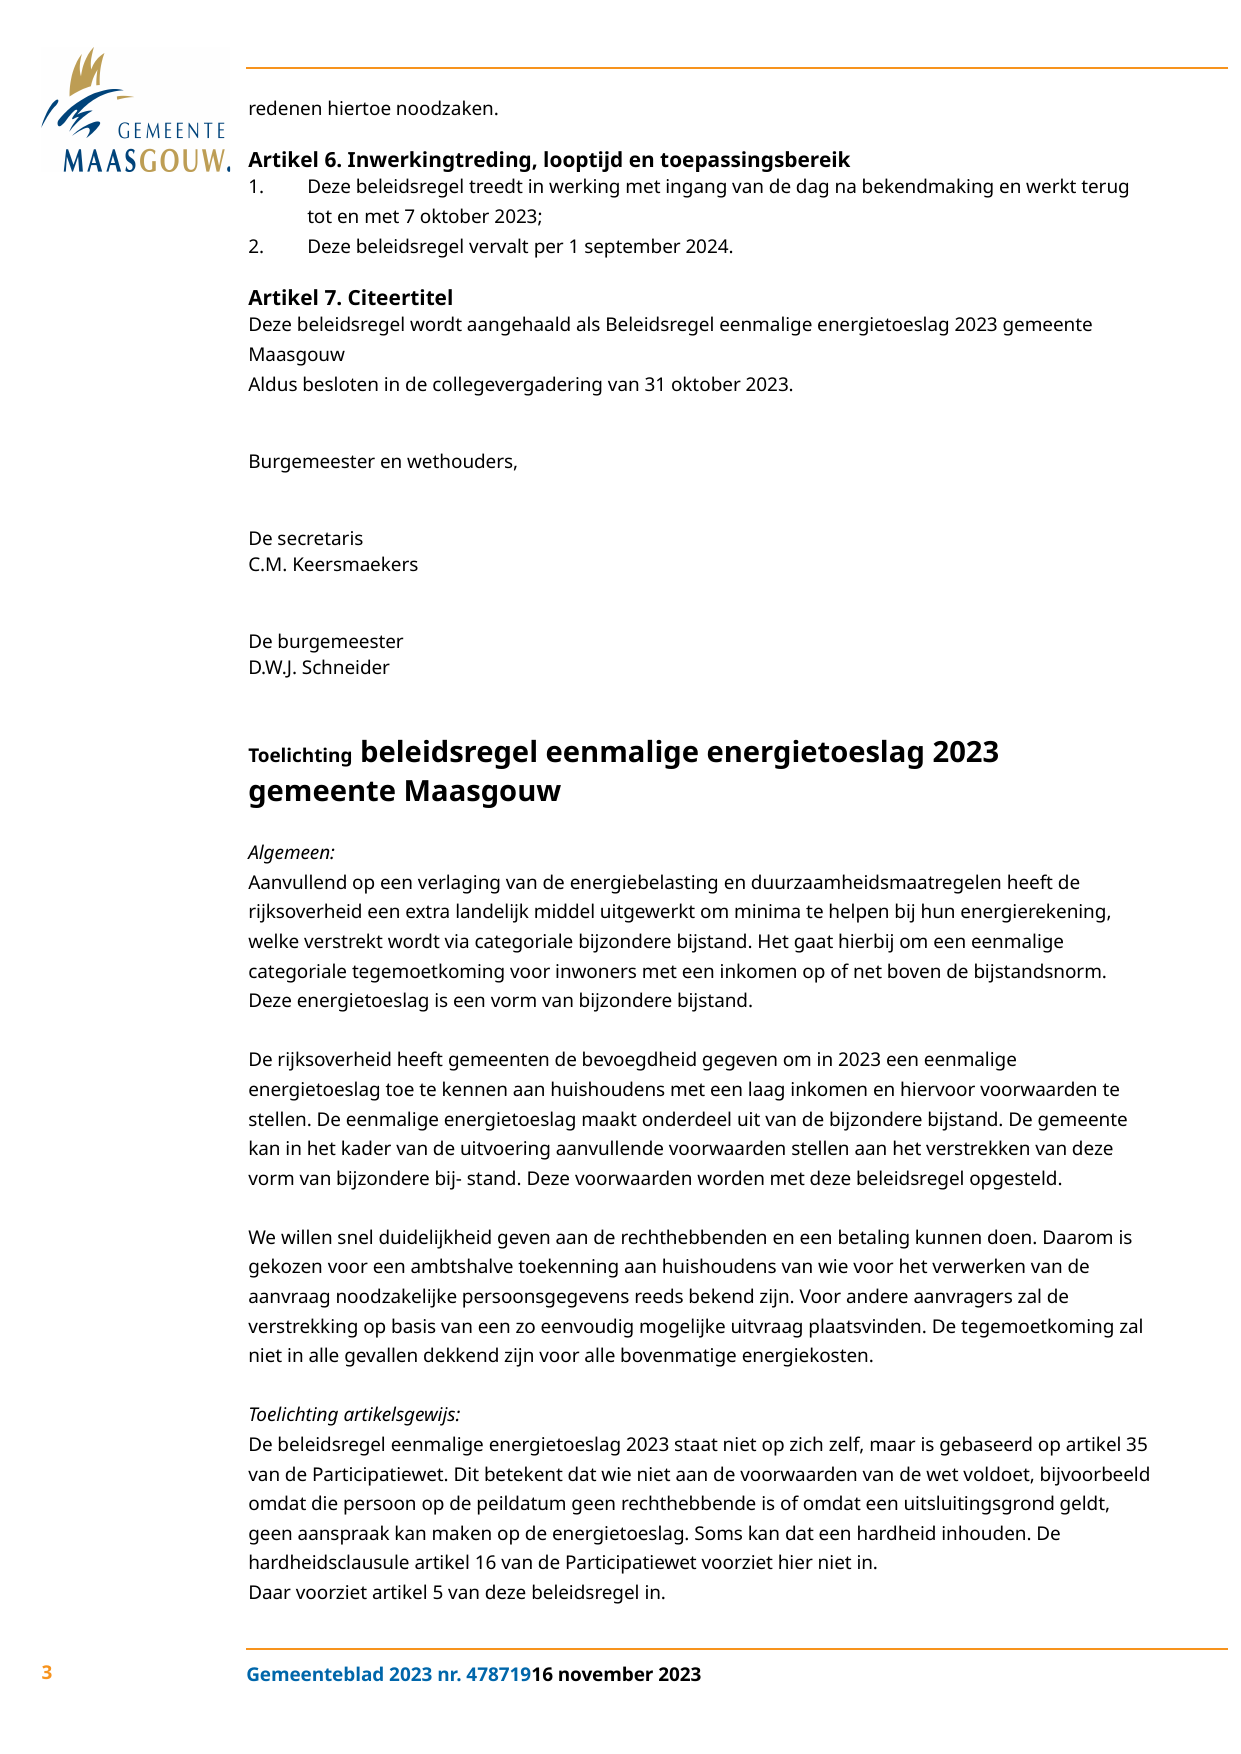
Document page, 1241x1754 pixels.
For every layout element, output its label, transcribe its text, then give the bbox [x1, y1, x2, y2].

text C.M. Keersmaekers [248, 551, 1152, 577]
text Burgemeester en wethouders, [248, 448, 1152, 474]
text De secretaris [248, 525, 1152, 551]
text Aanvullend op een verlaging van de energiebelasting en duurzaamheidsmaatregelen heeft de rijksoverheid een extra landelijk middel uitgewerkt om minima te helpen bij hun energierekening, welke verstrekt wordt via categoriale bijzondere bijstand. Het gaat hierbij om een eenmalige categoriale tegemoetkoming voor inwoners met een inkomen op of net boven de bijstandsnorm. Deze energietoeslag is een vorm van bijzondere bijstand. [248, 869, 1152, 1013]
text Algemeen: [248, 839, 1152, 865]
text De rijksoverheid heeft gemeenten de bevoegdheid gegeven om in 2023 een eenmalige energietoeslag toe te kennen aan huishoudens met een laag inkomen en hiervoor voorwaarden te stellen. De eenmalige energietoeslag maakt onderdeel uit van de bijzondere bijstand. De gemeente kan in het kader van de uitvoering aanvullende voorwaarden stellen aan het verstrekken van deze vorm van bijzondere bij- stand. Deze voorwaarden worden met deze beleidsregel opgesteld. [248, 1047, 1152, 1191]
text Daar voorziet artikel 5 van deze beleidsregel in. [248, 1579, 1152, 1605]
text redenen hiertoe noodzaken. [248, 95, 1152, 121]
text De burgemeester [248, 628, 1152, 654]
text Toelichting artikelsgewijs: [248, 1402, 1152, 1427]
text Aldus besloten in de collegevergadering van 31 oktober 2023. [248, 371, 1152, 397]
text Artikel 6. Inwerkingtreding, looptijd en toepassingsbereik [248, 145, 1152, 174]
list Deze beleidsregel treedt in werking met ingang van de dag na bekendmaking en werkt terug tot en met 7 oktober 2023; [248, 174, 1152, 229]
picture [41, 47, 231, 172]
text De beleidsregel eenmalige energietoeslag 2023 staat niet op zich zelf, maar is gebaseerd op artikel 35 van de Participatiewet. Dit betekent dat wie niet aan de voorwaarden van de wet voldoet, bijvoorbeeld omdat die persoon op de peildatum geen rechthebbende is of omdat een uitsluitingsgrond geldt, geen aanspraak kan maken op de energietoeslag. Soms kan dat een hardheid inhouden. De hardheidsclausule artikel 16 van de Participatiewet voorziet hier niet in. [248, 1431, 1152, 1575]
list Deze beleidsregel vervalt per 1 september 2024. [248, 233, 1152, 258]
text Artikel 7. Citeertitel [248, 283, 1152, 312]
text D.W.J. Schneider [248, 654, 1152, 679]
text We willen snel duidelijkheid geven aan de rechthebbenden en een betaling kunnen doen. Daarom is gekozen voor een ambtshalve toekenning aan huishoudens van wie voor het verwerken van de aanvraag noodzakelijke persoonsgegevens reeds bekend zijn. Voor andere aanvragers zal de verstrekking op basis van een zo eenvoudig mogelijke uitvraag plaatsvinden. De tegemoetkoming zal niet in alle gevallen dekkend zijn voor alle bovenmatige energiekosten. [248, 1224, 1152, 1368]
text Deze beleidsregel wordt aangehaald als Beleidsregel eenmalige energietoeslag 2023 gemeente Maasgouw [248, 312, 1152, 367]
text Toelichting beleidsregel eenmalige energietoeslag 2023 gemeente Maasgouw [248, 731, 1152, 810]
